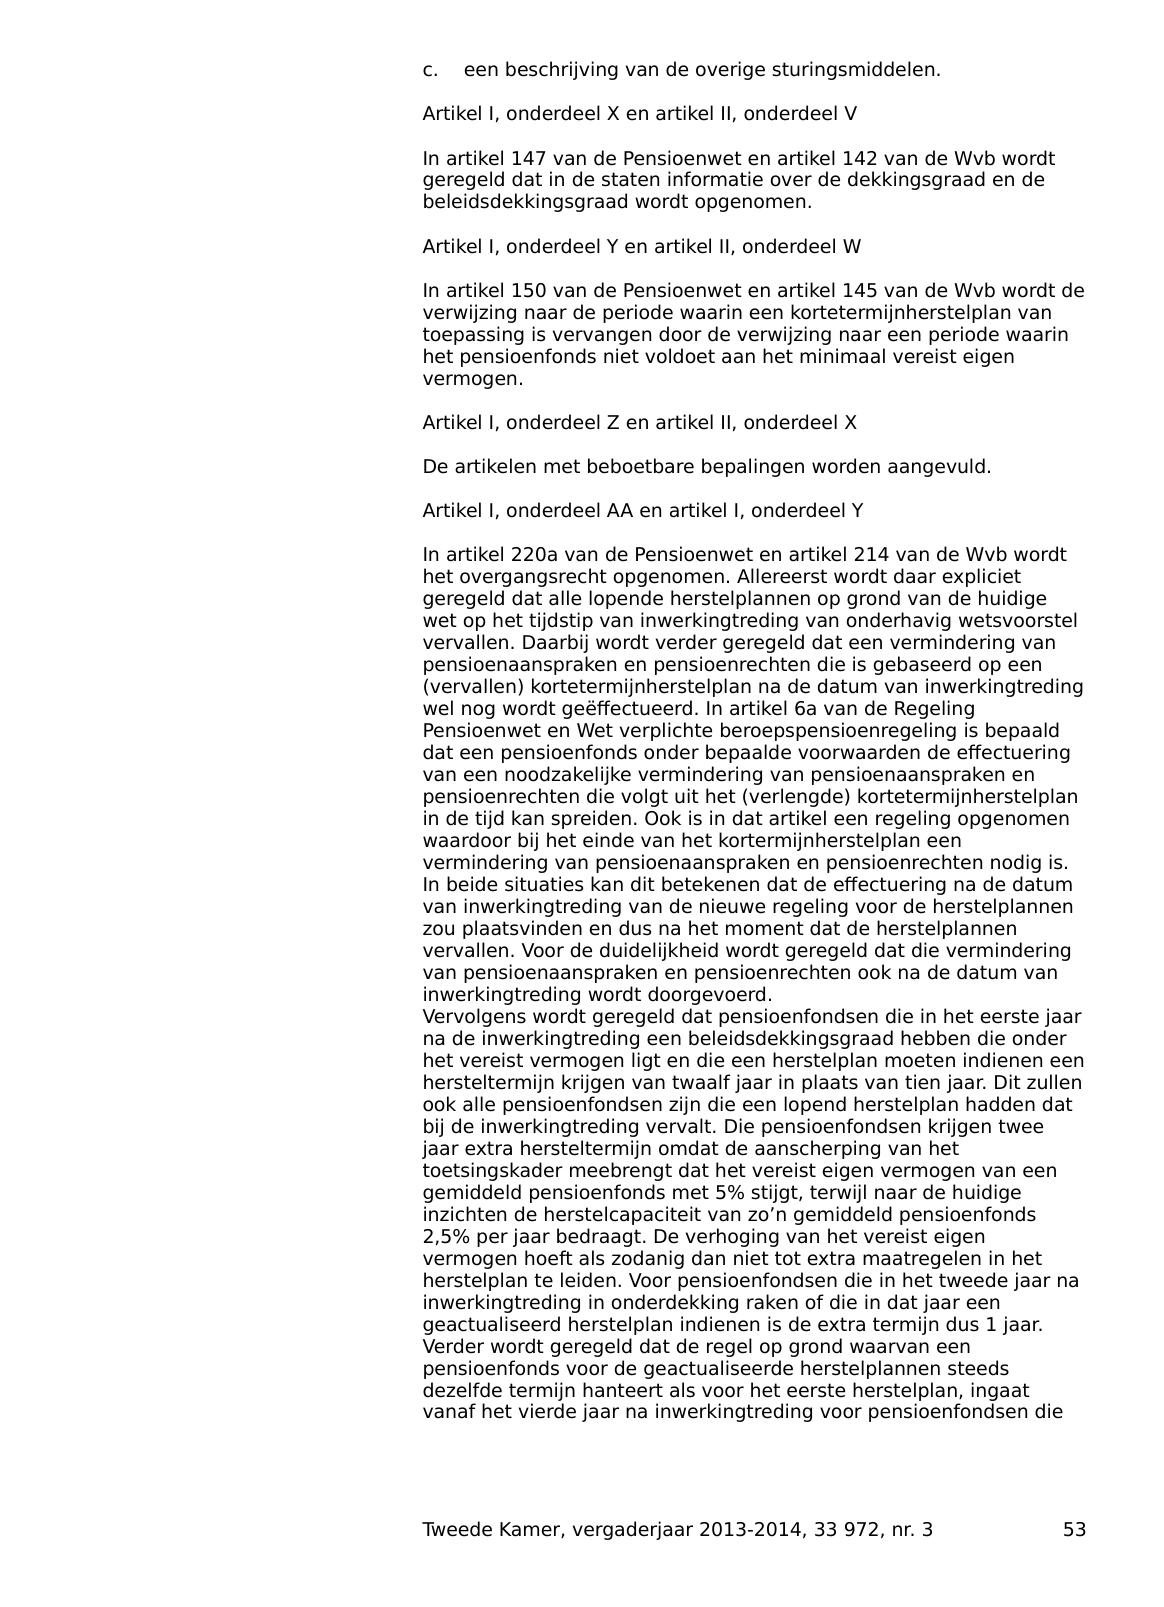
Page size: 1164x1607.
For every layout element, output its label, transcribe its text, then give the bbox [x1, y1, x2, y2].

subtitle Artikel I, onderdeel Z en artikel II, onderdeel X [422, 412, 1087, 434]
text In artikel 220a van de Pensioenwet en artikel 214 van de Wvb wordt het overgangsrecht opgenomen. Allereerst wordt daar expliciet geregeld dat alle lopende herstelplannen op grond van de huidige wet op het tijdstip van inwerkingtreding van onderhavig wetsvoorstel vervallen. Daarbij wordt verder geregeld dat een vermindering van pensioenaanspraken en pensioenrechten die is gebaseerd op een (vervallen) kortetermijnherstelplan na de datum van inwerkingtreding wel nog wordt geëffectueerd. In artikel 6a van de Regeling Pensioenwet en Wet verplichte beroepspensioenregeling is bepaald dat een pensioenfonds onder bepaalde voorwaarden de effectuering van een noodzakelijke vermindering van pensioenaanspraken en pensioenrechten die volgt uit het (verlengde) kortetermijnherstelplan in de tijd kan spreiden. Ook is in dat artikel een regeling opgenomen waardoor bij het einde van het kortermijnherstelplan een vermindering van pensioenaanspraken en pensioenrechten nodig is. In beide situaties kan dit betekenen dat de effectuering na de datum van inwerkingtreding van de nieuwe regeling voor de herstelplannen zou plaatsvinden en dus na het moment dat de herstelplannen vervallen. Voor de duidelijkheid wordt geregeld dat die vermindering van pensioenaanspraken en pensioenrechten ook na de datum van inwerkingtreding wordt doorgevoerd. [422, 544, 1087, 1006]
subtitle Artikel I, onderdeel X en artikel II, onderdeel V [422, 103, 1087, 125]
text Verder wordt geregeld dat de regel op grond waarvan een pensioenfonds voor de geactualiseerde herstelplannen steeds dezelfde termijn hanteert als voor het eerste herstelplan, ingaat vanaf het vierde jaar na inwerkingtreding voor pensioenfondsen die [422, 1336, 1087, 1423]
text c. een beschrijving van de overige sturingsmiddelen. [422, 59, 1087, 81]
text De artikelen met beboetbare bepalingen worden aangevuld. [422, 456, 1087, 478]
text In artikel 150 van de Pensioenwet en artikel 145 van de Wvb wordt de verwijzing naar de periode waarin een kortetermijnherstelplan van toepassing is vervangen door de verwijzing naar een periode waarin het pensioenfonds niet voldoet aan het minimaal vereist eigen vermogen. [422, 280, 1087, 389]
text In artikel 147 van de Pensioenwet en artikel 142 van de Wvb wordt geregeld dat in de staten informatie over de dekkingsgraad en de beleidsdekkingsgraad wordt opgenomen. [422, 147, 1087, 213]
subtitle Artikel I, onderdeel AA en artikel I, onderdeel Y [422, 500, 1087, 522]
subtitle Artikel I, onderdeel Y en artikel II, onderdeel W [422, 236, 1087, 257]
text Vervolgens wordt geregeld dat pensioenfondsen die in het eerste jaar na de inwerkingtreding een beleidsdekkingsgraad hebben die onder het vereist vermogen ligt en die een herstelplan moeten indienen een hersteltermijn krijgen van twaalf jaar in plaats van tien jaar. Dit zullen ook alle pensioenfondsen zijn die een lopend herstelplan hadden dat bij de inwerkingtreding vervalt. Die pensioenfondsen krijgen twee jaar extra hersteltermijn omdat de aanscherping van het toetsingskader meebrengt dat het vereist eigen vermogen van een gemiddeld pensioenfonds met 5% stijgt, terwijl naar de huidige inzichten de herstelcapaciteit van zo’n gemiddeld pensioenfonds 2,5% per jaar bedraagt. De verhoging van het vereist eigen vermogen hoeft als zodanig dan niet tot extra maatregelen in het herstelplan te leiden. Voor pensioenfondsen die in het tweede jaar na inwerkingtreding in onderdekking raken of die in dat jaar een geactualiseerd herstelplan indienen is de extra termijn dus 1 jaar. [422, 1006, 1087, 1336]
